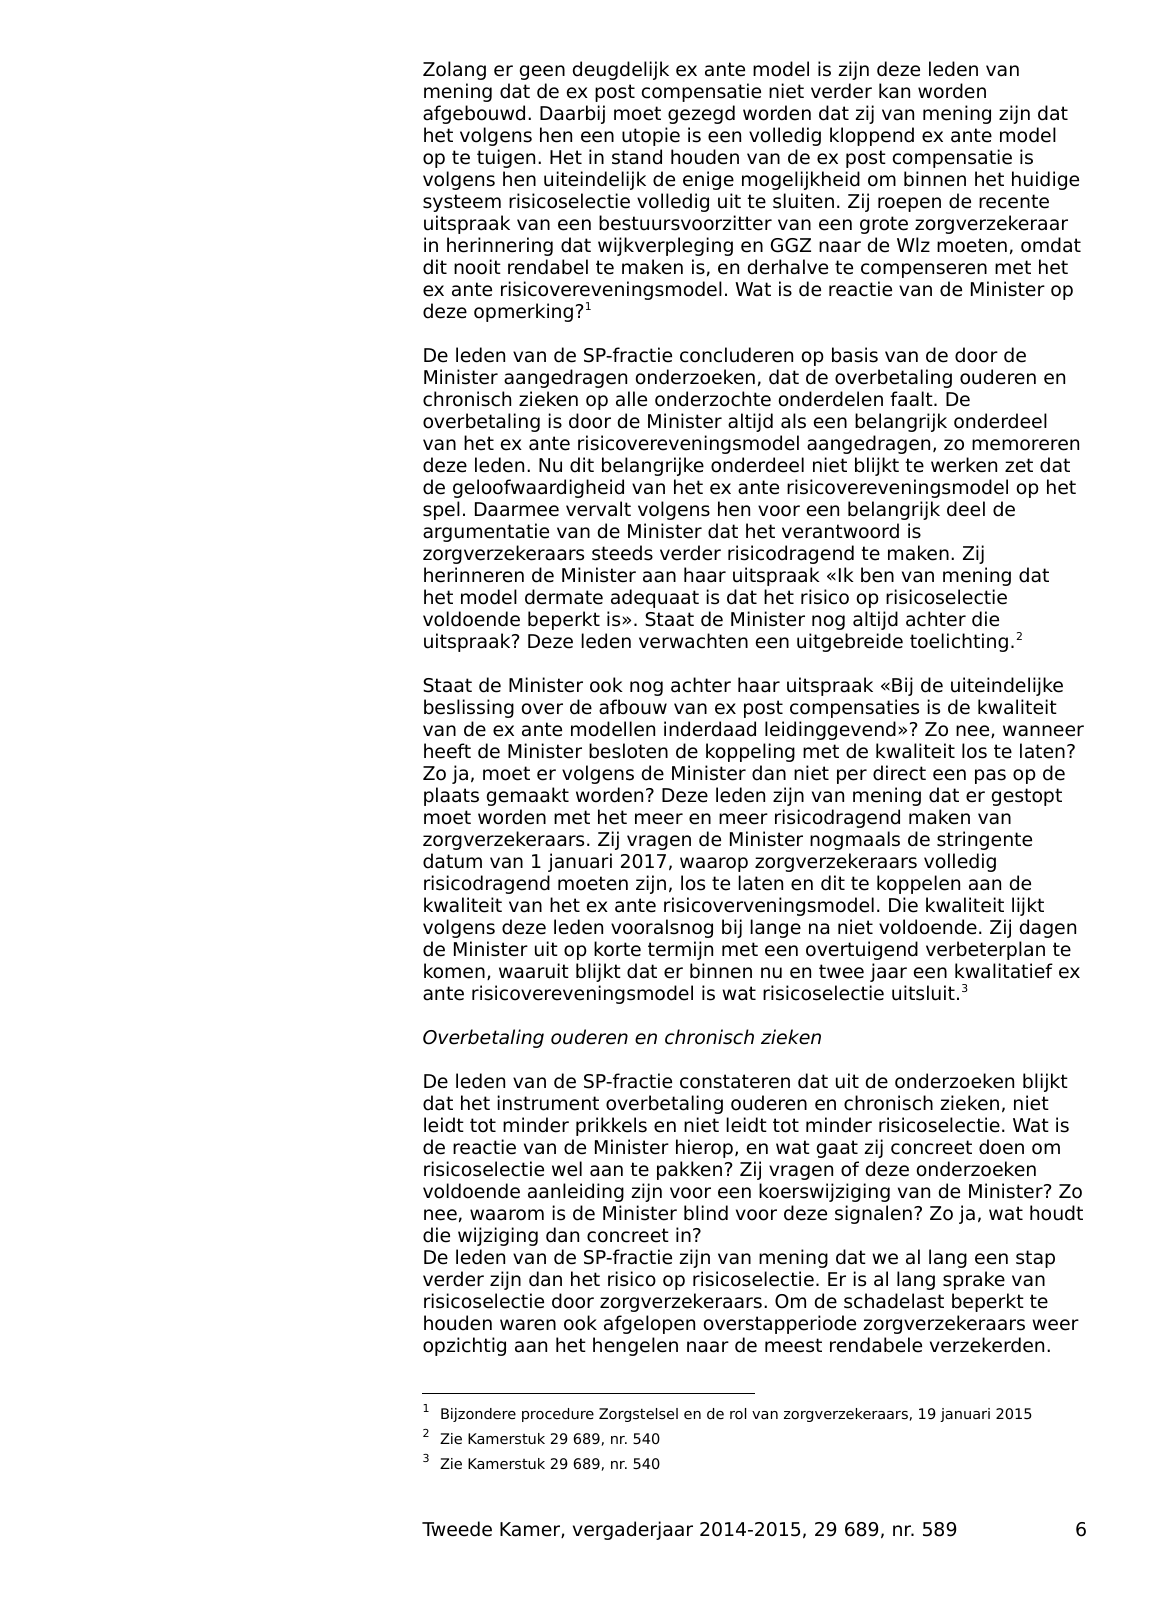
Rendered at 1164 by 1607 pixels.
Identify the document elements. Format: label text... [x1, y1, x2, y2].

text De leden van de SP-fractie zijn van mening dat we al lang een stap verder zijn dan het risico op risicoselectie. Er is al lang sprake van risicoselectie door zorgverzekeraars. Om de schadelast beperkt te houden waren ook afgelopen overstapperiode zorgverzekeraars weer opzichtig aan het hengelen naar de meest rendabele verzekerden. [422, 1247, 1087, 1357]
text De leden van de SP-fractie concluderen op basis van de door de Minister aangedragen onderzoeken, dat de overbetaling ouderen en chronisch zieken op alle onderzochte onderdelen faalt. De overbetaling is door de Minister altijd als een belangrijk onderdeel van het ex ante risicovereveningsmodel aangedragen, zo memoreren deze leden. Nu dit belangrijke onderdeel niet blijkt te werken zet dat de geloofwaardigheid van het ex ante risicovereveningsmodel op het spel. Daarmee vervalt volgens hen voor een belangrijk deel de argumentatie van de Minister dat het verantwoord is zorgverzekeraars steeds verder risicodragend te maken. Zij herinneren de Minister aan haar uitspraak «Ik ben van mening dat het model dermate adequaat is dat het risico op risicoselectie voldoende beperkt is». Staat de Minister nog altijd achter die uitspraak? Deze leden verwachten een uitgebreide toelichting. [422, 345, 1087, 653]
text De leden van de SP-fractie constateren dat uit de onderzoeken blijkt dat het instrument overbetaling ouderen en chronisch zieken, niet leidt tot minder prikkels en niet leidt tot minder risicoselectie. Wat is de reactie van de Minister hierop, en wat gaat zij concreet doen om risicoselectie wel aan te pakken? Zij vragen of deze onderzoeken voldoende aanleiding zijn voor een koerswijziging van de Minister? Zo nee, waarom is de Minister blind voor deze signalen? Zo ja, wat houdt die wijziging dan concreet in? [422, 1071, 1087, 1247]
text Staat de Minister ook nog achter haar uitspraak «Bij de uiteindelijke beslissing over de afbouw van ex post compensaties is de kwaliteit van de ex ante modellen inderdaad leidinggevend»? Zo nee, wanneer heeft de Minister besloten de koppeling met de kwaliteit los te laten? Zo ja, moet er volgens de Minister dan niet per direct een pas op de plaats gemaakt worden? Deze leden zijn van mening dat er gestopt moet worden met het meer en meer risicodragend maken van zorgverzekeraars. Zij vragen de Minister nogmaals de stringente datum van 1 januari 2017, waarop zorgverzekeraars volledig risicodragend moeten zijn, los te laten en dit te koppelen aan de kwaliteit van het ex ante risicoverveningsmodel. Die kwaliteit lijkt volgens deze leden vooralsnog bij lange na niet voldoende. Zij dagen de Minister uit op korte termijn met een overtuigend verbeterplan te komen, waaruit blijkt dat er binnen nu en twee jaar een kwalitatief ex ante risicovereveningsmodel is wat risicoselectie uitsluit. [422, 675, 1087, 1004]
text Zie Kamerstuk 29 689, nr. 540 [422, 1452, 1087, 1474]
text Bijzondere procedure Zorgstelsel en de rol van zorgverzekeraars, 19 januari 2015 [422, 1402, 1087, 1424]
text Zolang er geen deugdelijk ex ante model is zijn deze leden van mening dat de ex post compensatie niet verder kan worden afgebouwd. Daarbij moet gezegd worden dat zij van mening zijn dat het volgens hen een utopie is een volledig kloppend ex ante model op te tuigen. Het in stand houden van de ex post compensatie is volgens hen uiteindelijk de enige mogelijkheid om binnen het huidige systeem risicoselectie volledig uit te sluiten. Zij roepen de recente uitspraak van een bestuursvoorzitter van een grote zorgverzekeraar in herinnering dat wijkverpleging en GGZ naar de Wlz moeten, omdat dit nooit rendabel te maken is, en derhalve te compenseren met het ex ante risicovereveningsmodel. Wat is de reactie van de Minister op deze opmerking? [422, 59, 1087, 323]
text Zie Kamerstuk 29 689, nr. 540 [422, 1427, 1087, 1449]
subtitle Overbetaling ouderen en chronisch zieken [422, 1027, 1087, 1049]
